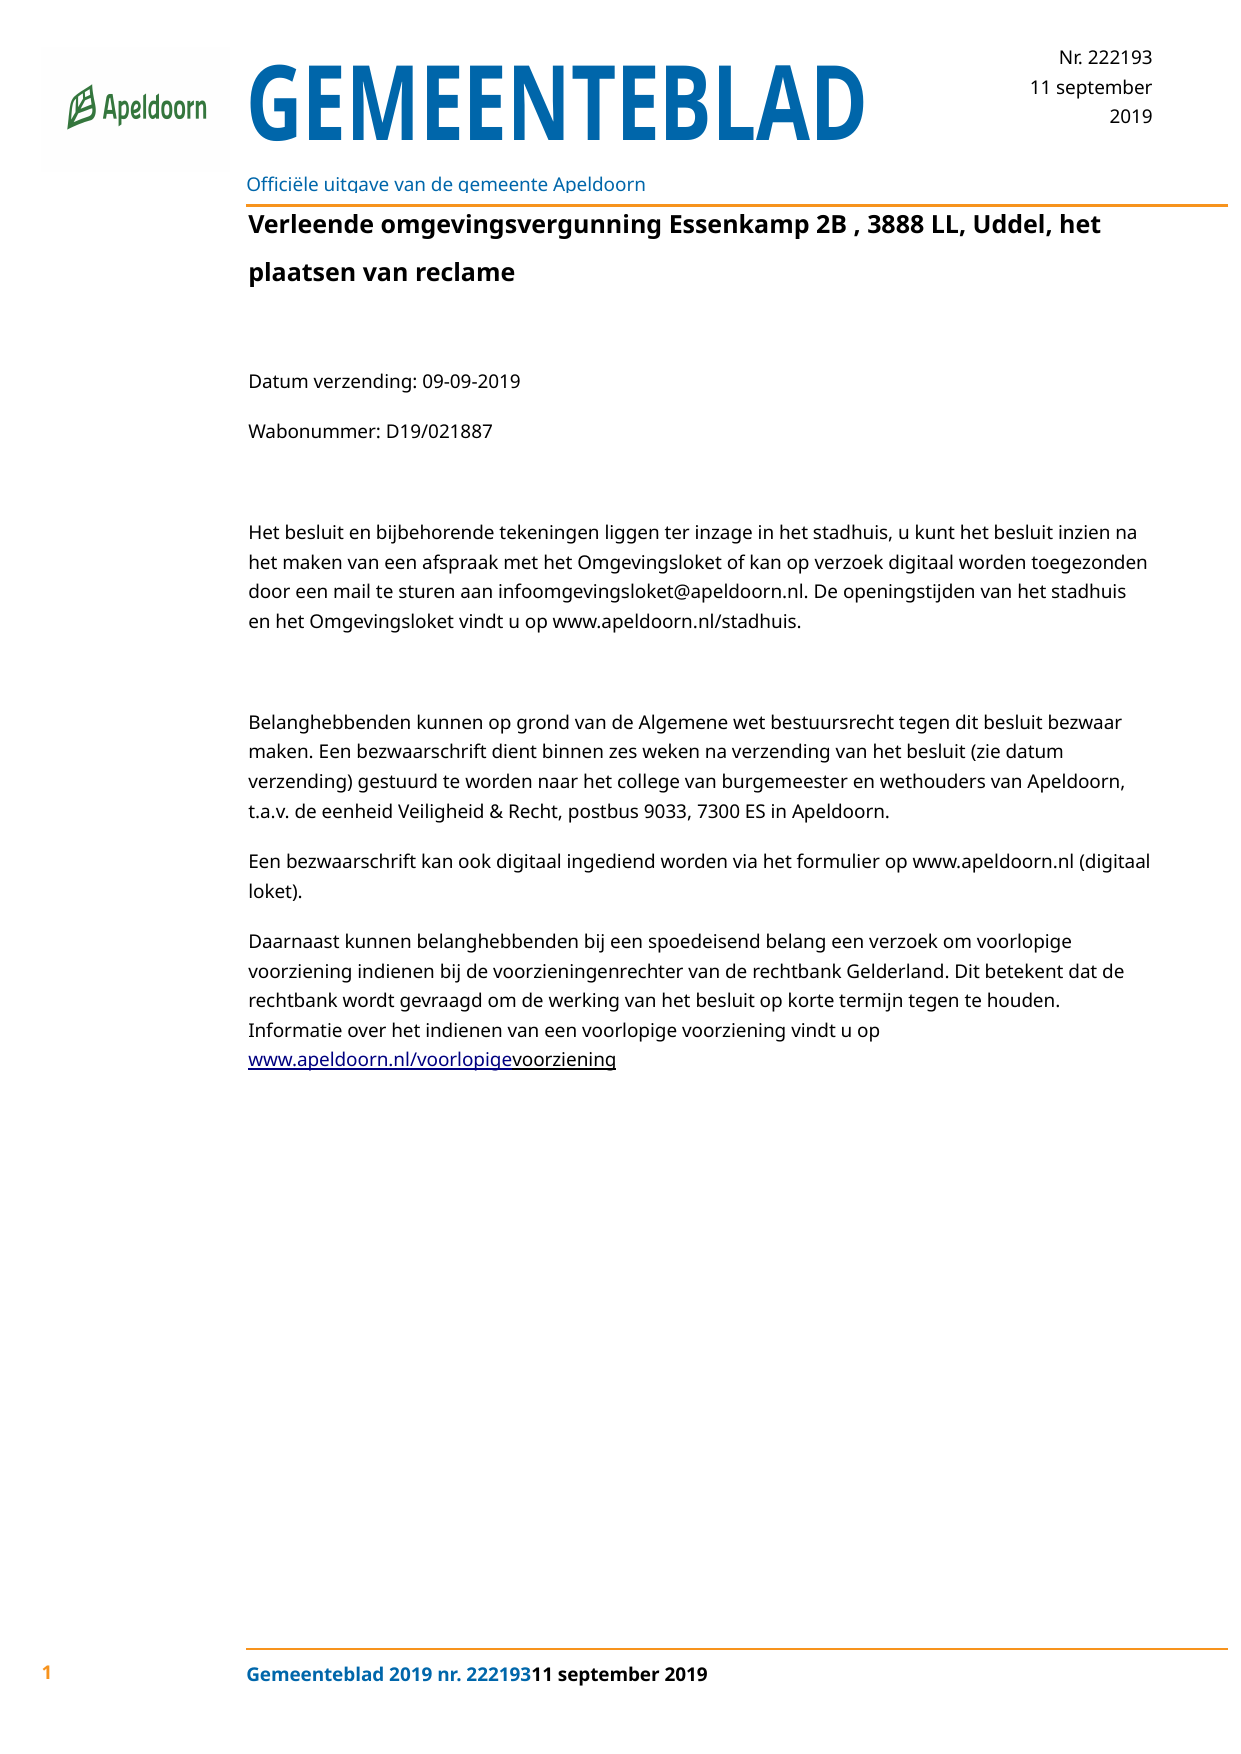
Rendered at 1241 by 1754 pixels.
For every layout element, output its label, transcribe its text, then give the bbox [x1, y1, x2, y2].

text Een bezwaarschrift kan ook digitaal ingediend worden via het formulier op www.apeldoorn.nl (digitaal loket). [248, 848, 1152, 904]
text Daarnaast kunnen belanghebbenden bij een spoedeisend belang een verzoek om voorlopige voorziening indienen bij de voorzieningenrechter van de rechtbank Gelderland. Dit betekent dat de rechtbank wordt gevraagd om de werking van het besluit op korte termijn tegen te houden. Informatie over het indienen van een voorlopige voorziening vindt u op www.apeldoorn.nl/voorlopigevoorziening [248, 928, 1152, 1072]
text Wabonummer: D19/021887 [248, 419, 1152, 444]
text Het besluit en bijbehorende tekeningen liggen ter inzage in het stadhuis, u kunt het besluit inzien na het maken van een afspraak met het Omgevingsloket of kan op verzoek digitaal worden toegezonden door een mail te sturen aan infoomgevingsloket@apeldoorn.nl. De openingstijden van het stadhuis en het Omgevingsloket vindt u op www.apeldoorn.nl/stadhuis. [248, 519, 1152, 634]
text Datum verzending: 09-09-2019 [248, 368, 1152, 394]
text Belanghebbenden kunnen op grond van de Algemene wet bestuursrecht tegen dit besluit bezwaar maken. Een bezwaarschrift dient binnen zes weken na verzending van het besluit (zie datum verzending) gestuurd te worden naar het college van burgemeester en wethouders van Apeldoorn, t.a.v. de eenheid Veiligheid & Recht, postbus 9033, 7300 ES in Apeldoorn. [248, 709, 1152, 824]
picture [41, 47, 231, 172]
text Verleende omgevingsvergunning Essenkamp 2B , 3888 LL, Uddel, het plaatsen van reclame [248, 207, 1152, 288]
